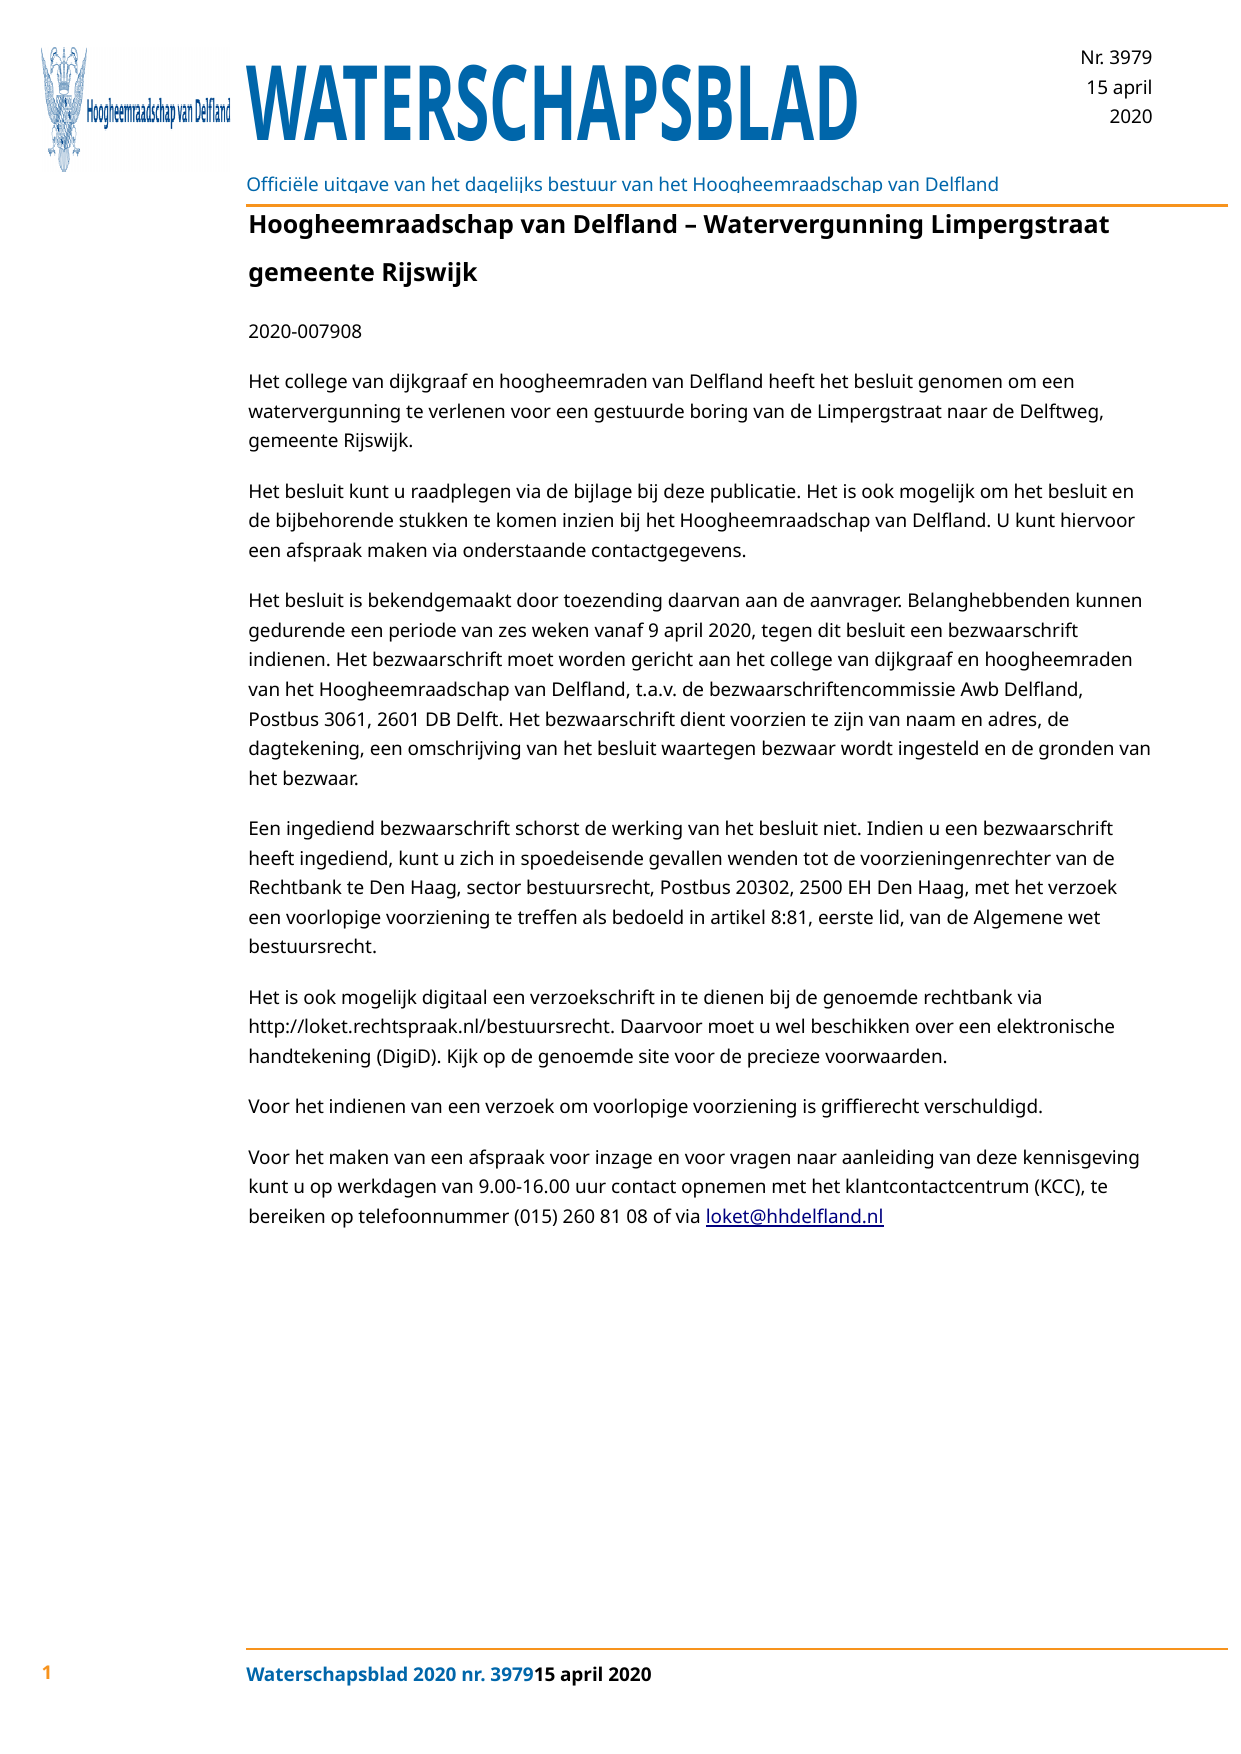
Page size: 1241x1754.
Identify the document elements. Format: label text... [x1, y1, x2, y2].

text Het is ook mogelijk digitaal een verzoekschrift in te dienen bij de genoemde rechtbank via http://loket.rechtspraak.nl/bestuursrecht. Daarvoor moet u wel beschikken over een elektronische handtekening (DigiD). Kijk op de genoemde site voor de precieze voorwaarden. [248, 984, 1152, 1069]
text Hoogheemraadschap van Delfland – Watervergunning Limpergstraat gemeente Rijswijk [248, 207, 1152, 288]
picture [41, 47, 231, 172]
text Het college van dijkgraaf en hoogheemraden van Delfland heeft het besluit genomen om een watervergunning te verlenen voor een gestuurde boring van de Limpergstraat naar de Delftweg, gemeente Rijswijk. [248, 368, 1152, 453]
text Een ingediend bezwaarschrift schorst de werking van het besluit niet. Indien u een bezwaarschrift heeft ingediend, kunt u zich in spoedeisende gevallen wenden tot de voorzieningenrechter van de Rechtbank te Den Haag, sector bestuursrecht, Postbus 20302, 2500 EH Den Haag, met het verzoek een voorlopige voorziening te treffen als bedoeld in artikel 8:81, eerste lid, van de Algemene wet bestuursrecht. [248, 815, 1152, 959]
text 2020-007908 [248, 318, 1152, 344]
text Het besluit kunt u raadplegen via de bijlage bij deze publicatie. Het is ook mogelijk om het besluit en de bijbehorende stukken te komen inzien bij het Hoogheemraadschap van Delfland. U kunt hiervoor een afspraak maken via onderstaande contactgegevens. [248, 478, 1152, 563]
text Het besluit is bekendgemaakt door toezending daarvan aan de aanvrager. Belanghebbenden kunnen gedurende een periode van zes weken vanaf 9 april 2020, tegen dit besluit een bezwaarschrift indienen. Het bezwaarschrift moet worden gericht aan het college van dijkgraaf en hoogheemraden van het Hoogheemraadschap van Delfland, t.a.v. de bezwaarschriftencommissie Awb Delfland, Postbus 3061, 2601 DB Delft. Het bezwaarschrift dient voorzien te zijn van naam en adres, de dagtekening, een omschrijving van het besluit waartegen bezwaar wordt ingesteld en de gronden van het bezwaar. [248, 587, 1152, 791]
text Voor het indienen van een verzoek om voorlopige voorziening is griffierecht verschuldigd. [248, 1094, 1152, 1119]
text Voor het maken van een afspraak voor inzage en voor vragen naar aanleiding van deze kennisgeving kunt u op werkdagen van 9.00-16.00 uur contact opnemen met het klantcontactcentrum (KCC), te bereiken op telefoonnummer (015) 260 81 08 of via loket@hhdelfland.nl [248, 1144, 1152, 1229]
